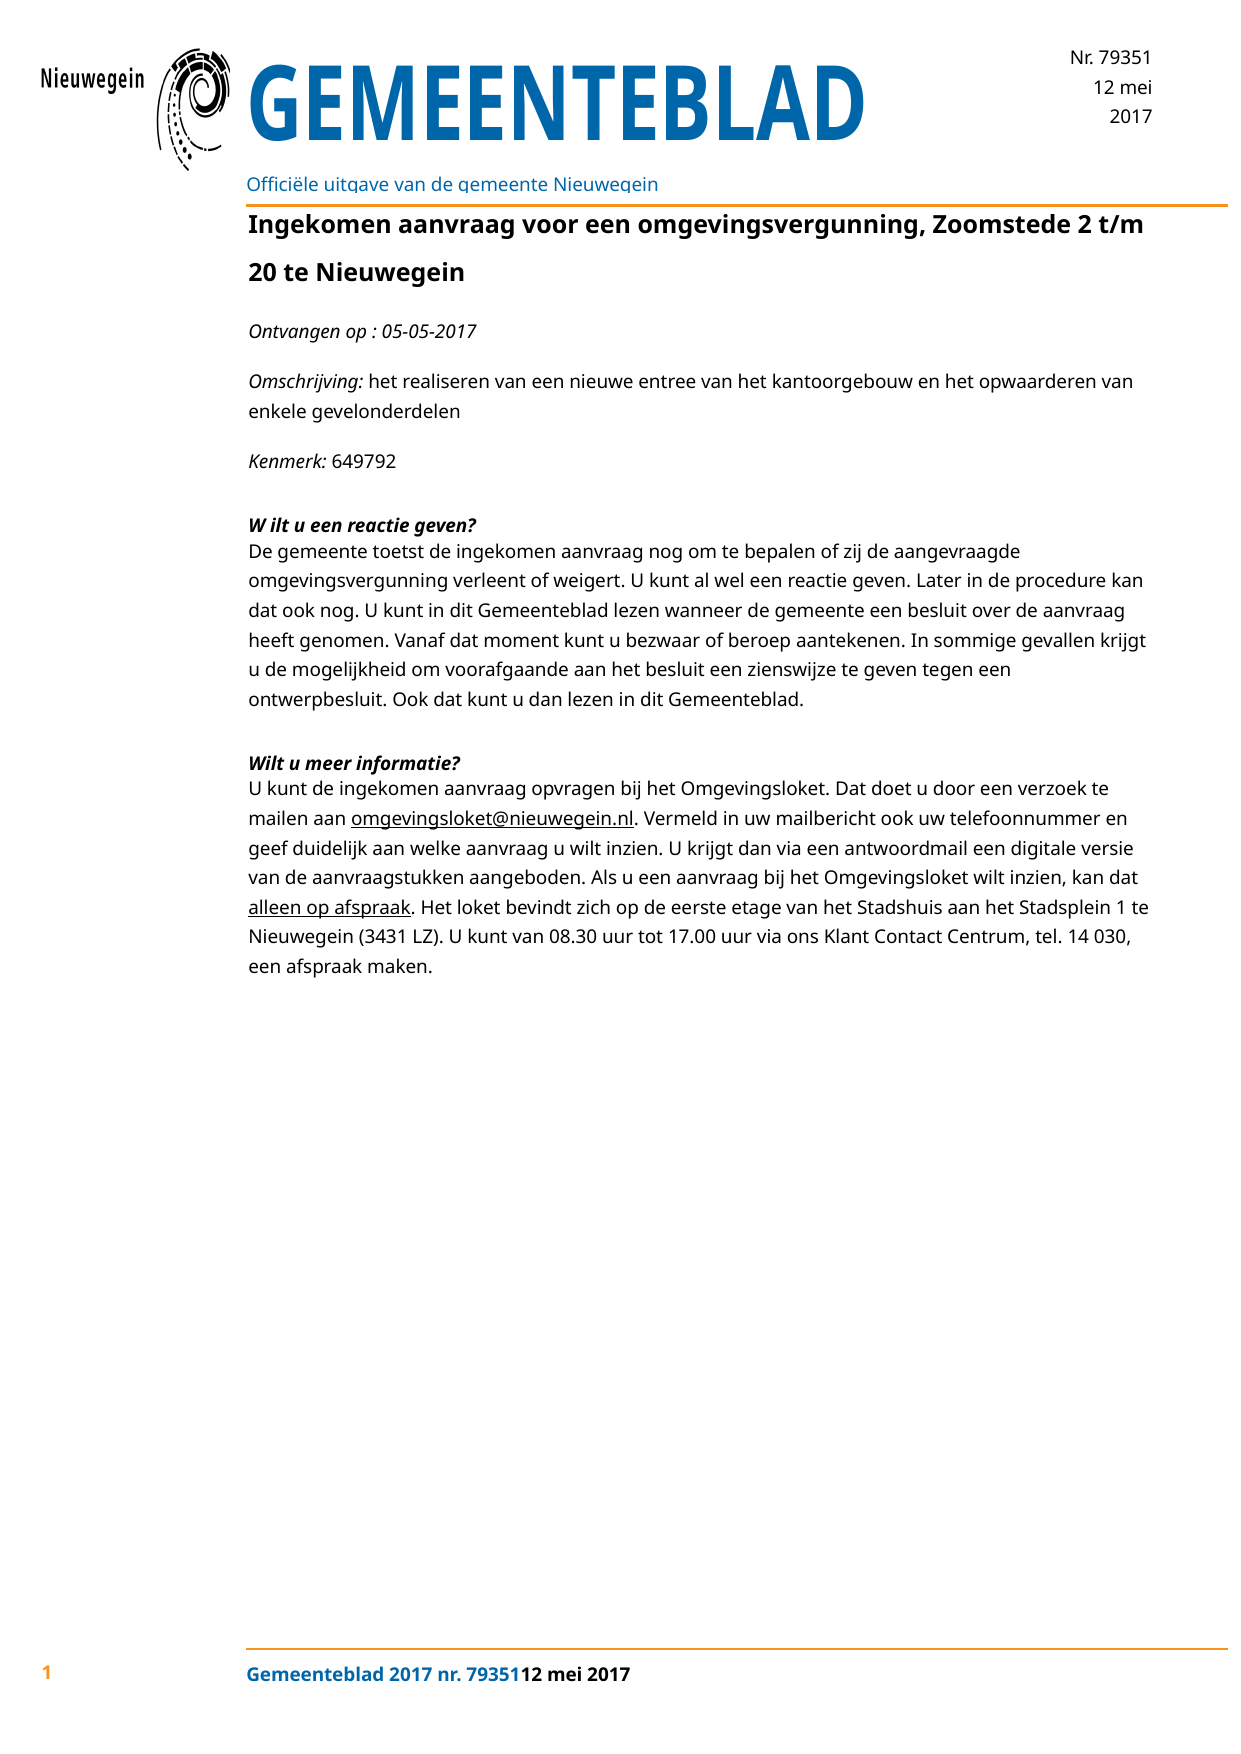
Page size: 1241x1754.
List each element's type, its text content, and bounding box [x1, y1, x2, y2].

text Wilt u meer informatie? [248, 750, 1152, 776]
text Ingekomen aanvraag voor een omgevingsvergunning, Zoomstede 2 t/m 20 te Nieuwegein [248, 207, 1152, 288]
text U kunt de ingekomen aanvraag opvragen bij het Omgevingsloket. Dat doet u door een verzoek te mailen aan omgevingsloket@nieuwegein.nl. Vermeld in uw mailbericht ook uw telefoonnummer en geef duidelijk aan welke aanvraag u wilt inzien. U krijgt dan via een antwoordmail een digitale versie van de aanvraagstukken aangeboden. Als u een aanvraag bij het Omgevingsloket wilt inzien, kan dat alleen op afspraak. Het loket bevindt zich op de eerste etage van het Stadshuis aan het Stadsplein 1 te Nieuwegein (3431 LZ). U kunt van 08.30 uur tot 17.00 uur via ons Klant Contact Centrum, tel. 14 030, een afspraak maken. [248, 776, 1152, 979]
picture [41, 47, 231, 172]
text W ilt u een reactie geven? [248, 512, 1152, 538]
text Ontvangen op : 05-05-2017 [248, 318, 1152, 344]
text De gemeente toetst de ingekomen aanvraag nog om te bepalen of zij de aangevraagde omgevingsvergunning verleent of weigert. U kunt al wel een reactie geven. Later in de procedure kan dat ook nog. U kunt in dit Gemeenteblad lezen wanneer de gemeente een besluit over de aanvraag heeft genomen. Vanaf dat moment kunt u bezwaar of beroep aantekenen. In sommige gevallen krijgt u de mogelijkheid om voorafgaande aan het besluit een zienswijze te geven tegen een ontwerpbesluit. Ook dat kunt u dan lezen in dit Gemeenteblad. [248, 538, 1152, 712]
text Kenmerk: 649792 [248, 448, 1152, 474]
text Omschrijving: het realiseren van een nieuwe entree van het kantoorgebouw en het opwaarderen van enkele gevelonderdelen [248, 368, 1152, 424]
